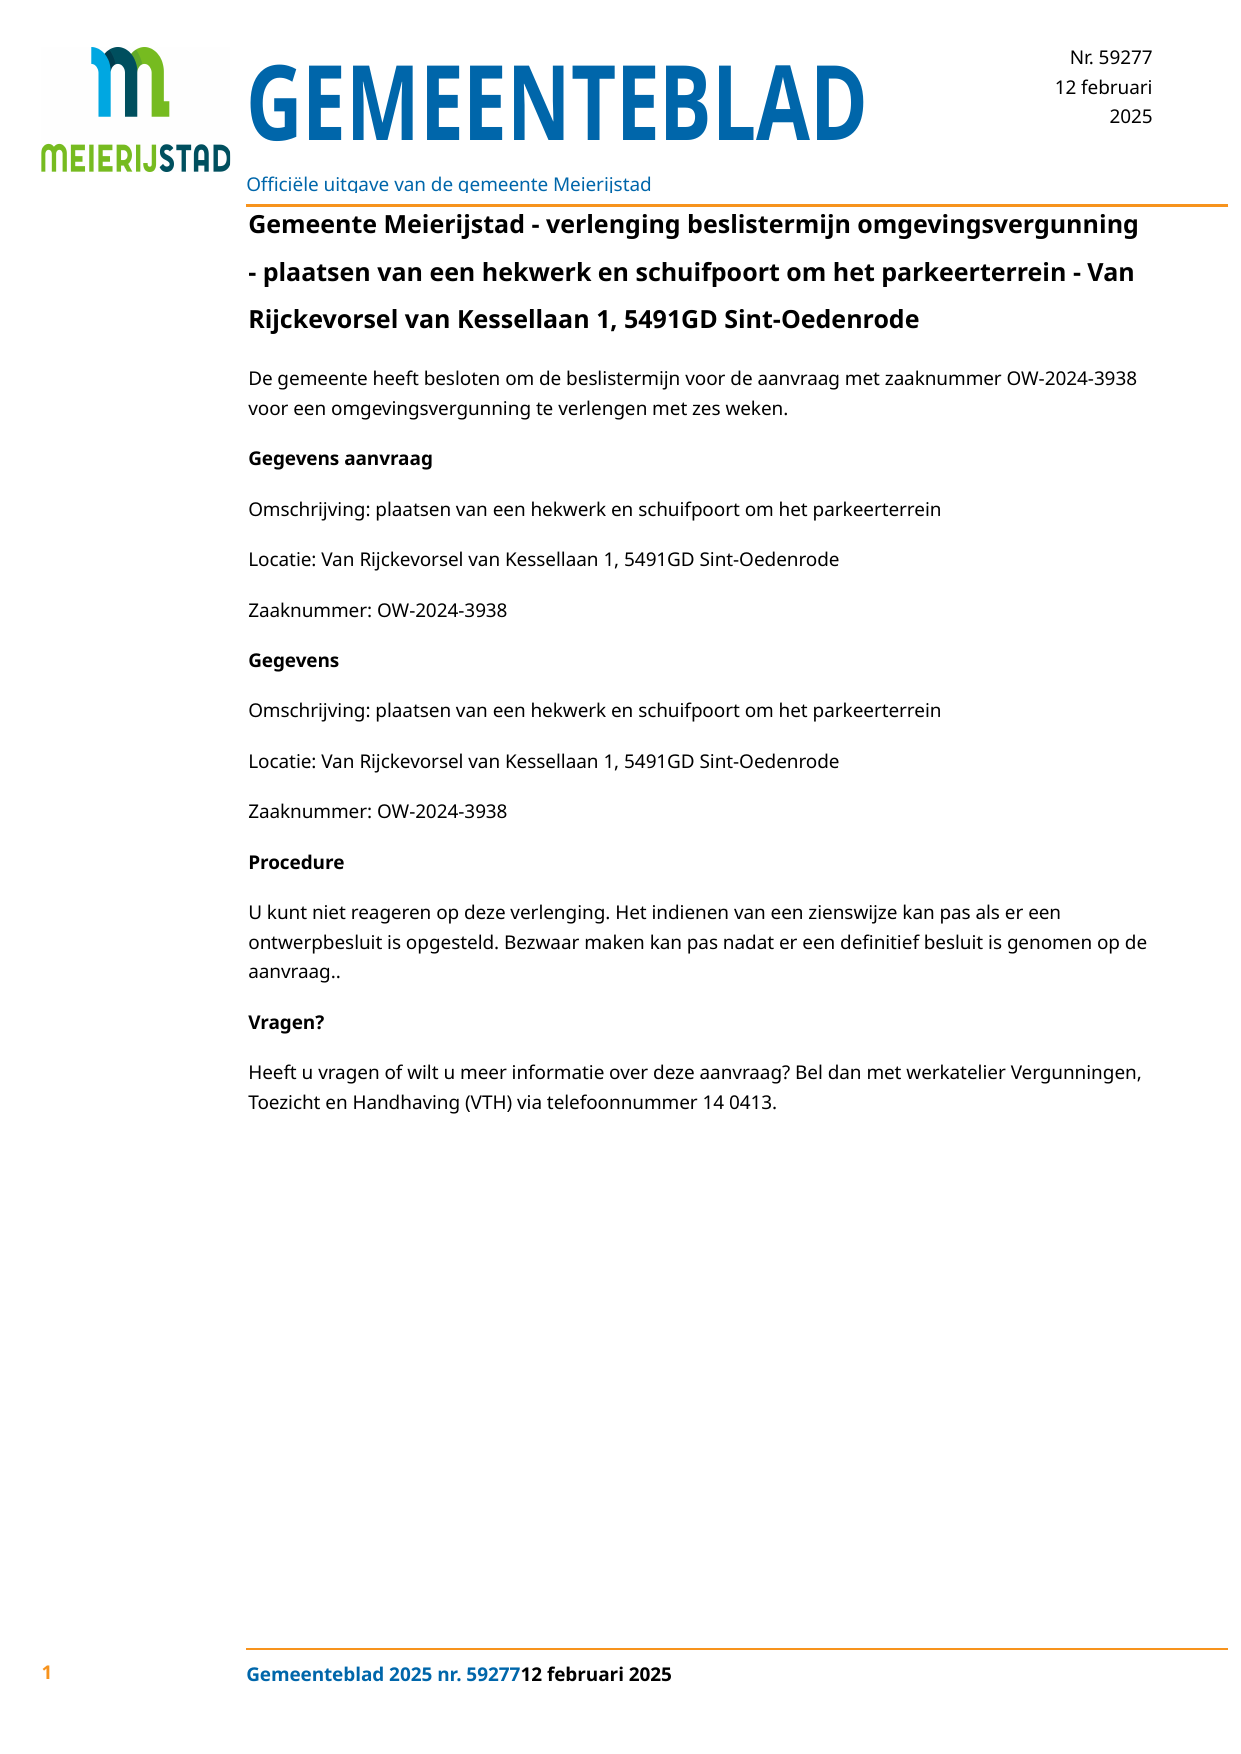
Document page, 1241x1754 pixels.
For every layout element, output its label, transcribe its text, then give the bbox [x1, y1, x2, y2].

text De gemeente heeft besloten om de beslistermijn voor de aanvraag met zaaknummer OW-2024-3938 voor een omgevingsvergunning te verlengen met zes weken. [248, 366, 1152, 421]
text Zaaknummer: OW-2024-3938 [248, 597, 1152, 622]
picture [41, 47, 231, 172]
text Gegevens [248, 647, 1152, 673]
text Omschrijving: plaatsen van een hekwerk en schuifpoort om het parkeerterrein [248, 496, 1152, 522]
text Locatie: Van Rijckevorsel van Kessellaan 1, 5491GD Sint-Oedenrode [248, 546, 1152, 572]
text Gegevens aanvraag [248, 446, 1152, 471]
text Omschrijving: plaatsen van een hekwerk en schuifpoort om het parkeerterrein [248, 698, 1152, 723]
text Zaaknummer: OW-2024-3938 [248, 798, 1152, 824]
text Gemeente Meierijstad - verlenging beslistermijn omgevingsvergunning - plaatsen van een hekwerk en schuifpoort om het parkeerterrein - Van Rijckevorsel van Kessellaan 1, 5491GD Sint-Oedenrode [248, 207, 1152, 336]
text Vragen? [248, 1009, 1152, 1034]
text Heeft u vragen of wilt u meer informatie over deze aanvraag? Bel dan met werkatelier Vergunningen, Toezicht en Handhaving (VTH) via telefoonnummer 14 0413. [248, 1059, 1152, 1114]
text Procedure [248, 849, 1152, 874]
text U kunt niet reageren op deze verlenging. Het indienen van een zienswijze kan pas als er een ontwerpbesluit is opgesteld. Bezwaar maken kan pas nadat er een definitief besluit is genomen op de aanvraag.. [248, 899, 1152, 984]
text Locatie: Van Rijckevorsel van Kessellaan 1, 5491GD Sint-Oedenrode [248, 748, 1152, 774]
